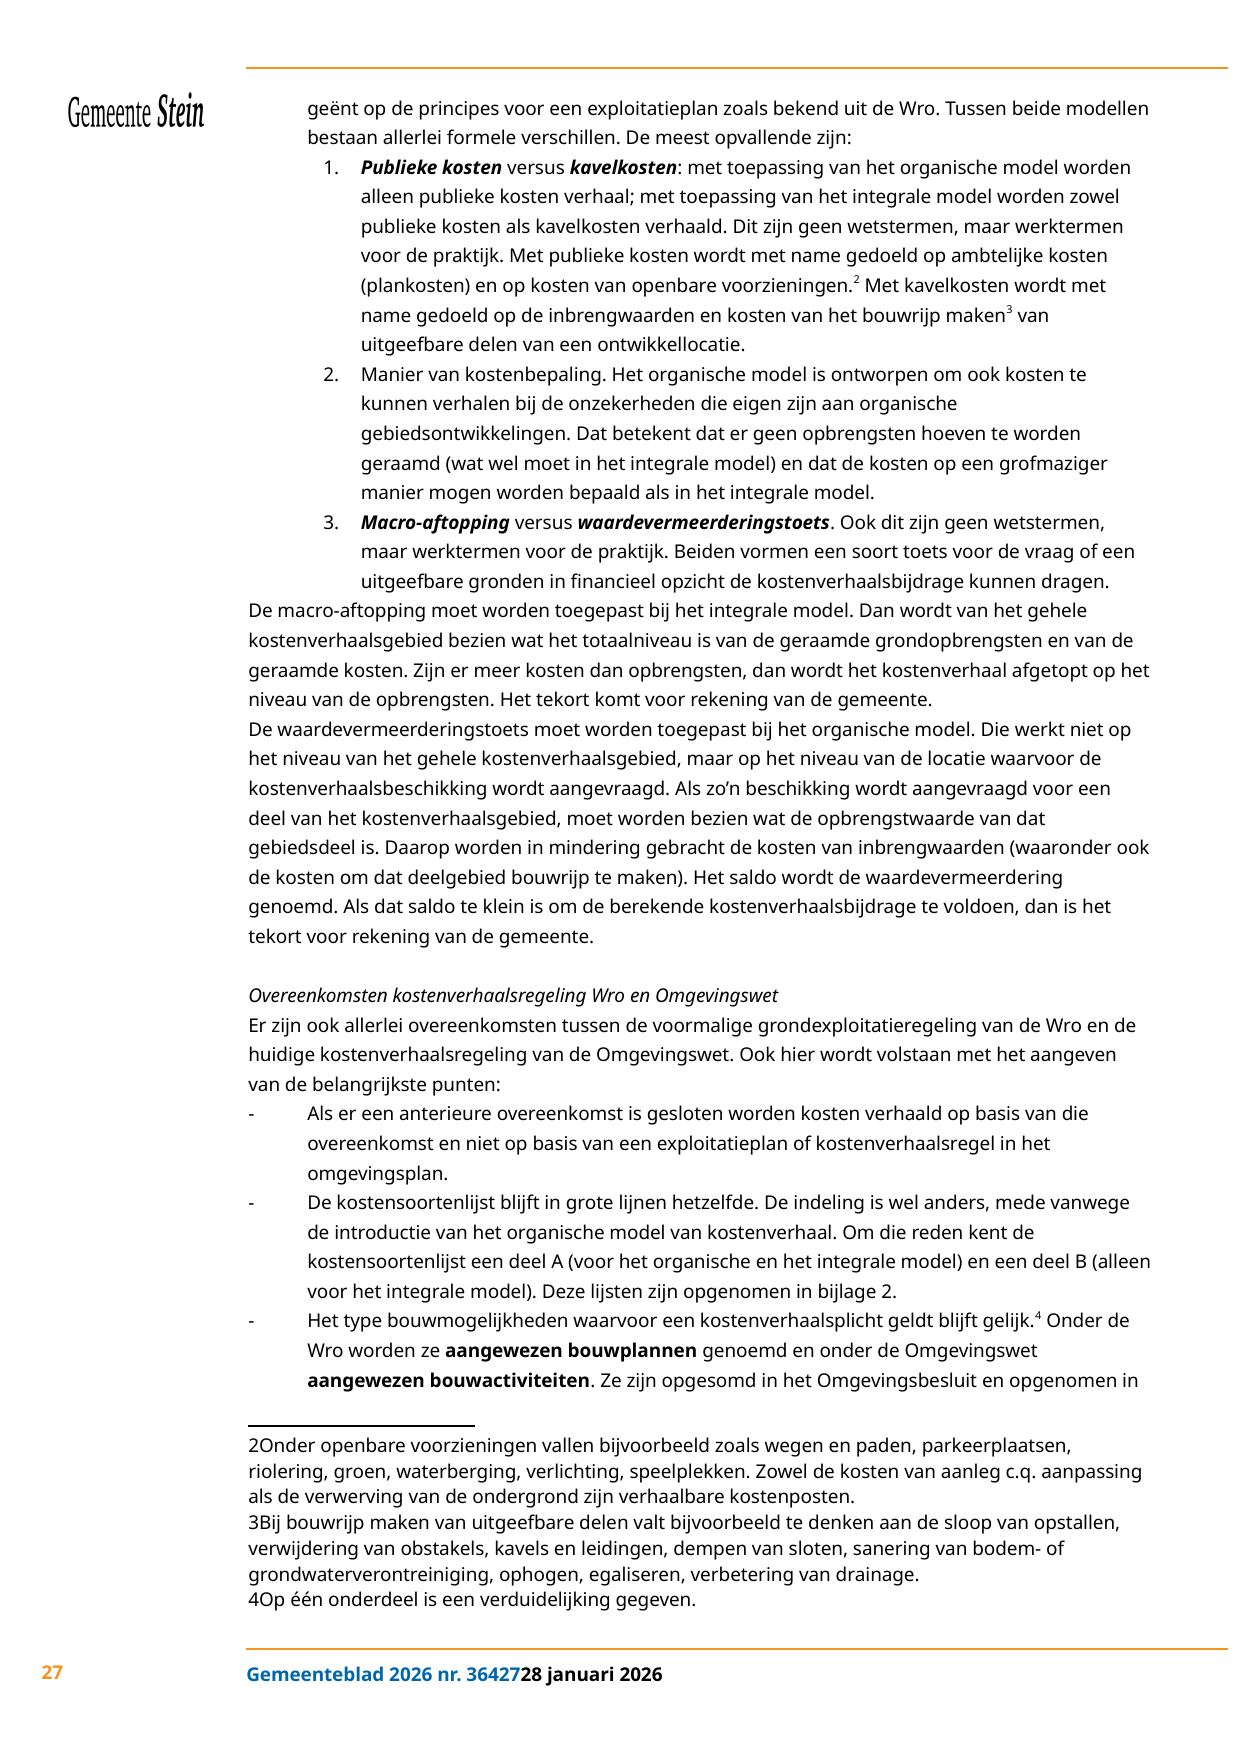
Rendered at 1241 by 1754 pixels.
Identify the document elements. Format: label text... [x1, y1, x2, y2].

list Manier van kostenbepaling. Het organische model is ontworpen om ook kosten te kunnen verhalen bij de onzekerheden die eigen zijn aan organische gebiedsontwikkelingen. Dat betekent dat er geen opbrengsten hoeven te worden geraamd (wat wel moet in het integrale model) en dat de kosten op een grofmaziger manier mogen worden bepaald als in het integrale model. [323, 361, 1152, 505]
list Op één onderdeel is een verduidelijking gegeven. [248, 1586, 1152, 1612]
list Het type bouwmogelijkheden waarvoor een kostenverhaalsplicht geldt blijft gelijk. Onder de Wro worden ze aangewezen bouwplannen genoemd en onder de Omgevingswet aangewezen bouwactiviteiten. Ze zijn opgesomd in het Omgevingsbesluit en opgenomen in [248, 1308, 1152, 1393]
list De kostensoortenlijst blijft in grote lijnen hetzelfde. De indeling is wel anders, mede vanwege de introductie van het organische model van kostenverhaal. Om die reden kent de kostensoortenlijst een deel A (voor het organische en het integrale model) en een deel B (alleen voor het integrale model). Deze lijsten zijn opgenomen in bijlage 2. [248, 1189, 1152, 1304]
list Bij bouwrijp maken van uitgeefbare delen valt bijvoorbeeld te denken aan de sloop van opstallen, verwijdering van obstakels, kavels en leidingen, dempen van sloten, sanering van bodem- of grondwaterverontreiniging, ophogen, egaliseren, verbetering van drainage. [248, 1509, 1152, 1586]
list geënt op de principes voor een exploitatieplan zoals bekend uit de Wro. Tussen beide modellen bestaan allerlei formele verschillen. De meest opvallende zijn: [248, 95, 1152, 150]
list Publieke kosten versus kavelkosten: met toepassing van het organische model worden alleen publieke kosten verhaal; met toepassing van het integrale model worden zowel publieke kosten als kavelkosten verhaald. Dit zijn geen wetstermen, maar werktermen voor de praktijk. Met publieke kosten wordt met name gedoeld op ambtelijke kosten (plankosten) en op kosten van openbare voorzieningen. Met kavelkosten wordt met name gedoeld op de inbrengwaarden en kosten van het bouwrijp maken van uitgeefbare delen van een ontwikkellocatie. [323, 154, 1152, 357]
text De waardevermeerderingstoets moet worden toegepast bij het organische model. Die werkt niet op het niveau van het gehele kostenverhaalsgebied, maar op het niveau van de locatie waarvoor de kostenverhaalsbeschikking wordt aangevraagd. Als zo’n beschikking wordt aangevraagd voor een deel van het kostenverhaalsgebied, moet worden bezien wat de opbrengstwaarde van dat gebiedsdeel is. Daarop worden in mindering gebracht de kosten van inbrengwaarden (waaronder ook de kosten om dat deelgebied bouwrijp te maken). Het saldo wordt de waardevermeerdering genoemd. Als dat saldo te klein is om de berekende kostenverhaalsbijdrage te voldoen, dan is het tekort voor rekening van de gemeente. [248, 716, 1152, 949]
list Macro-aftopping versus waardevermeerderingstoets. Ook dit zijn geen wetstermen, maar werktermen voor de praktijk. Beiden vormen een soort toets voor de vraag of een uitgeefbare gronden in financieel opzicht de kostenverhaalsbijdrage kunnen dragen. [323, 509, 1152, 594]
text Er zijn ook allerlei overeenkomsten tussen de voormalige grondexploitatieregeling van de Wro en de huidige kostenverhaalsregeling van de Omgevingswet. Ook hier wordt volstaan met het aangeven van de belangrijkste punten: [248, 1012, 1152, 1097]
text Overeenkomsten kostenverhaalsregeling Wro en Omgevingswet [248, 982, 1152, 1008]
list Onder openbare voorzieningen vallen bijvoorbeeld zoals wegen en paden, parkeerplaatsen, riolering, groen, waterberging, verlichting, speelplekken. Zowel de kosten van aanleg c.q. aanpassing als de verwerving van de ondergrond zijn verhaalbare kostenposten. [248, 1432, 1152, 1509]
picture [41, 47, 231, 172]
text De macro-aftopping moet worden toegepast bij het integrale model. Dan wordt van het gehele kostenverhaalsgebied bezien wat het totaalniveau is van de geraamde grondopbrengsten en van de geraamde kosten. Zijn er meer kosten dan opbrengsten, dan wordt het kostenverhaal afgetopt op het niveau van de opbrengsten. Het tekort komt voor rekening van de gemeente. [248, 598, 1152, 712]
list Als er een anterieure overeenkomst is gesloten worden kosten verhaald op basis van die overeenkomst en niet op basis van een exploitatieplan of kostenverhaalsregel in het omgevingsplan. [248, 1101, 1152, 1186]
